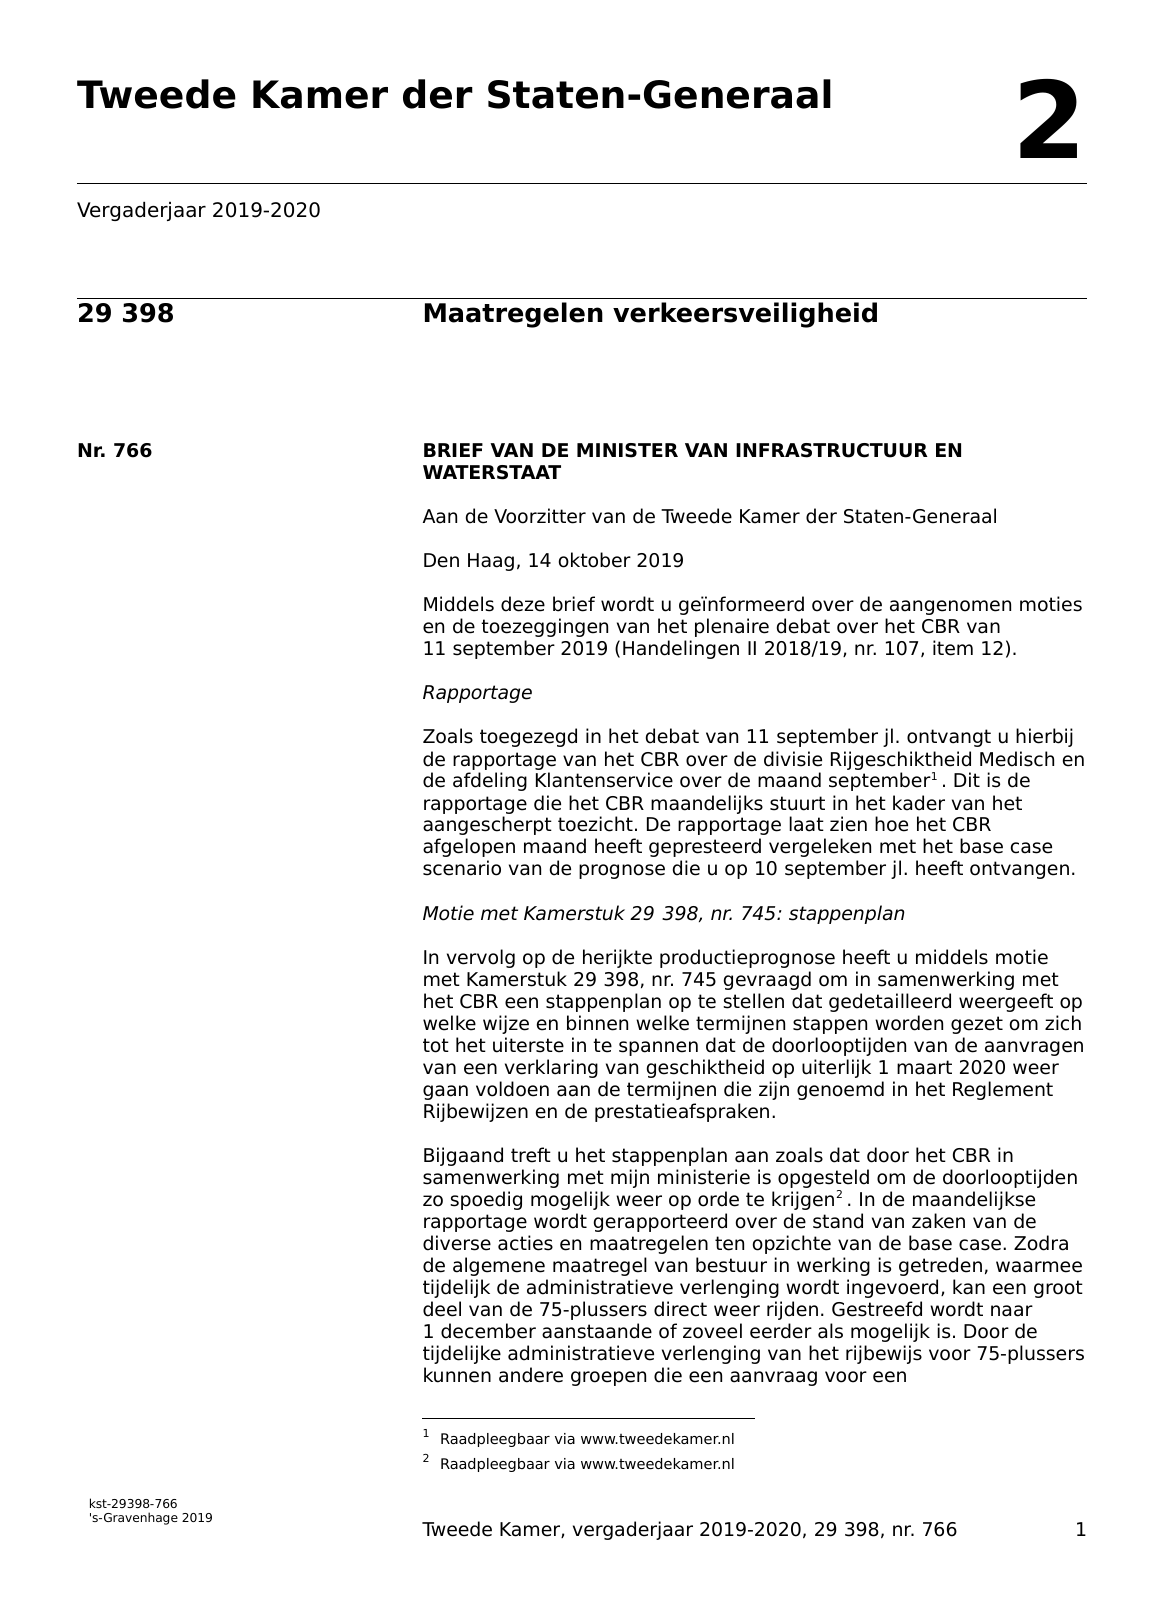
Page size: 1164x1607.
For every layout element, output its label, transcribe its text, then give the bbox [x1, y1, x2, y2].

table_header Tweede Kamer der Staten-Generaal [77, 59, 886, 183]
text Den Haag, 14 oktober 2019 [422, 550, 1087, 572]
text Middels deze brief wordt u geïnformeerd over de aangenomen moties en de toezeggingen van het plenaire debat over het CBR van 11 september 2019 (Handelingen II 2018/19, nr. 107, item 12). [422, 594, 1087, 660]
subtitle Rapportage [422, 682, 1087, 704]
subtitle Motie met Kamerstuk 29 398, nr. 745: stappenplan [422, 902, 1087, 924]
text Raadpleegbaar via www.tweedekamer.nl [422, 1452, 1087, 1474]
text Bijgaand treft u het stappenplan aan zoals dat door het CBR in samenwerking met mijn ministerie is opgesteld om de doorlooptijden zo spoedig mogelijk weer op orde te krijgen. In de maandelijkse rapportage wordt gerapporteerd over de stand van zaken van de diverse acties en maatregelen ten opzichte van de base case. Zodra de algemene maatregel van bestuur in werking is getreden, waarmee tijdelijk de administratieve verlenging wordt ingevoerd, kan een groot deel van de 75-plussers direct weer rijden. Gestreefd wordt naar 1 december aanstaande of zoveel eerder als mogelijk is. Door de tijdelijke administratieve verlenging van het rijbewijs voor 75-plussers kunnen andere groepen die een aanvraag voor een [422, 1145, 1087, 1386]
table_cell Vergaderjaar 2019-2020 [77, 184, 1087, 298]
text kst-29398-766 [88, 1497, 323, 1511]
text In vervolg op de herijkte productieprognose heeft u middels motie met Kamerstuk 29 398, nr. 745 gevraagd om in samenwerking met het CBR een stappenplan op te stellen dat gedetailleerd weergeeft op welke wijze en binnen welke termijnen stappen worden gezet om zich tot het uiterste in te spannen dat de doorlooptijden van de aanvragen van een verklaring van geschiktheid op uiterlijk 1 maart 2020 weer gaan voldoen aan de termijnen die zijn genoemd in het Reglement Rijbewijzen en de prestatieafspraken. [422, 947, 1087, 1122]
table_header 2 [886, 59, 1087, 183]
text Aan de Voorzitter van de Tweede Kamer der Staten-Generaal [422, 506, 1087, 528]
text Raadpleegbaar via www.tweedekamer.nl [422, 1427, 1087, 1449]
text Zoals toegezegd in het debat van 11 september jl. ontvangt u hierbij de rapportage van het CBR over de divisie Rijgeschiktheid Medisch en de afdeling Klantenservice over de maand september. Dit is de rapportage die het CBR maandelijks stuurt in het kader van het aangescherpt toezicht. De rapportage laat zien hoe het CBR afgelopen maand heeft gepresteerd vergeleken met het base case scenario van de prognose die u op 10 september jl. heeft ontvangen. [422, 726, 1087, 880]
subtitle Nr. 766 BRIEF VAN DE MINISTER VAN INFRASTRUCTUUR EN WATERSTAAT [77, 440, 1087, 484]
text 's-Gravenhage 2019 [88, 1511, 323, 1525]
subtitle 29 398 Maatregelen verkeersveiligheid [77, 299, 1087, 329]
